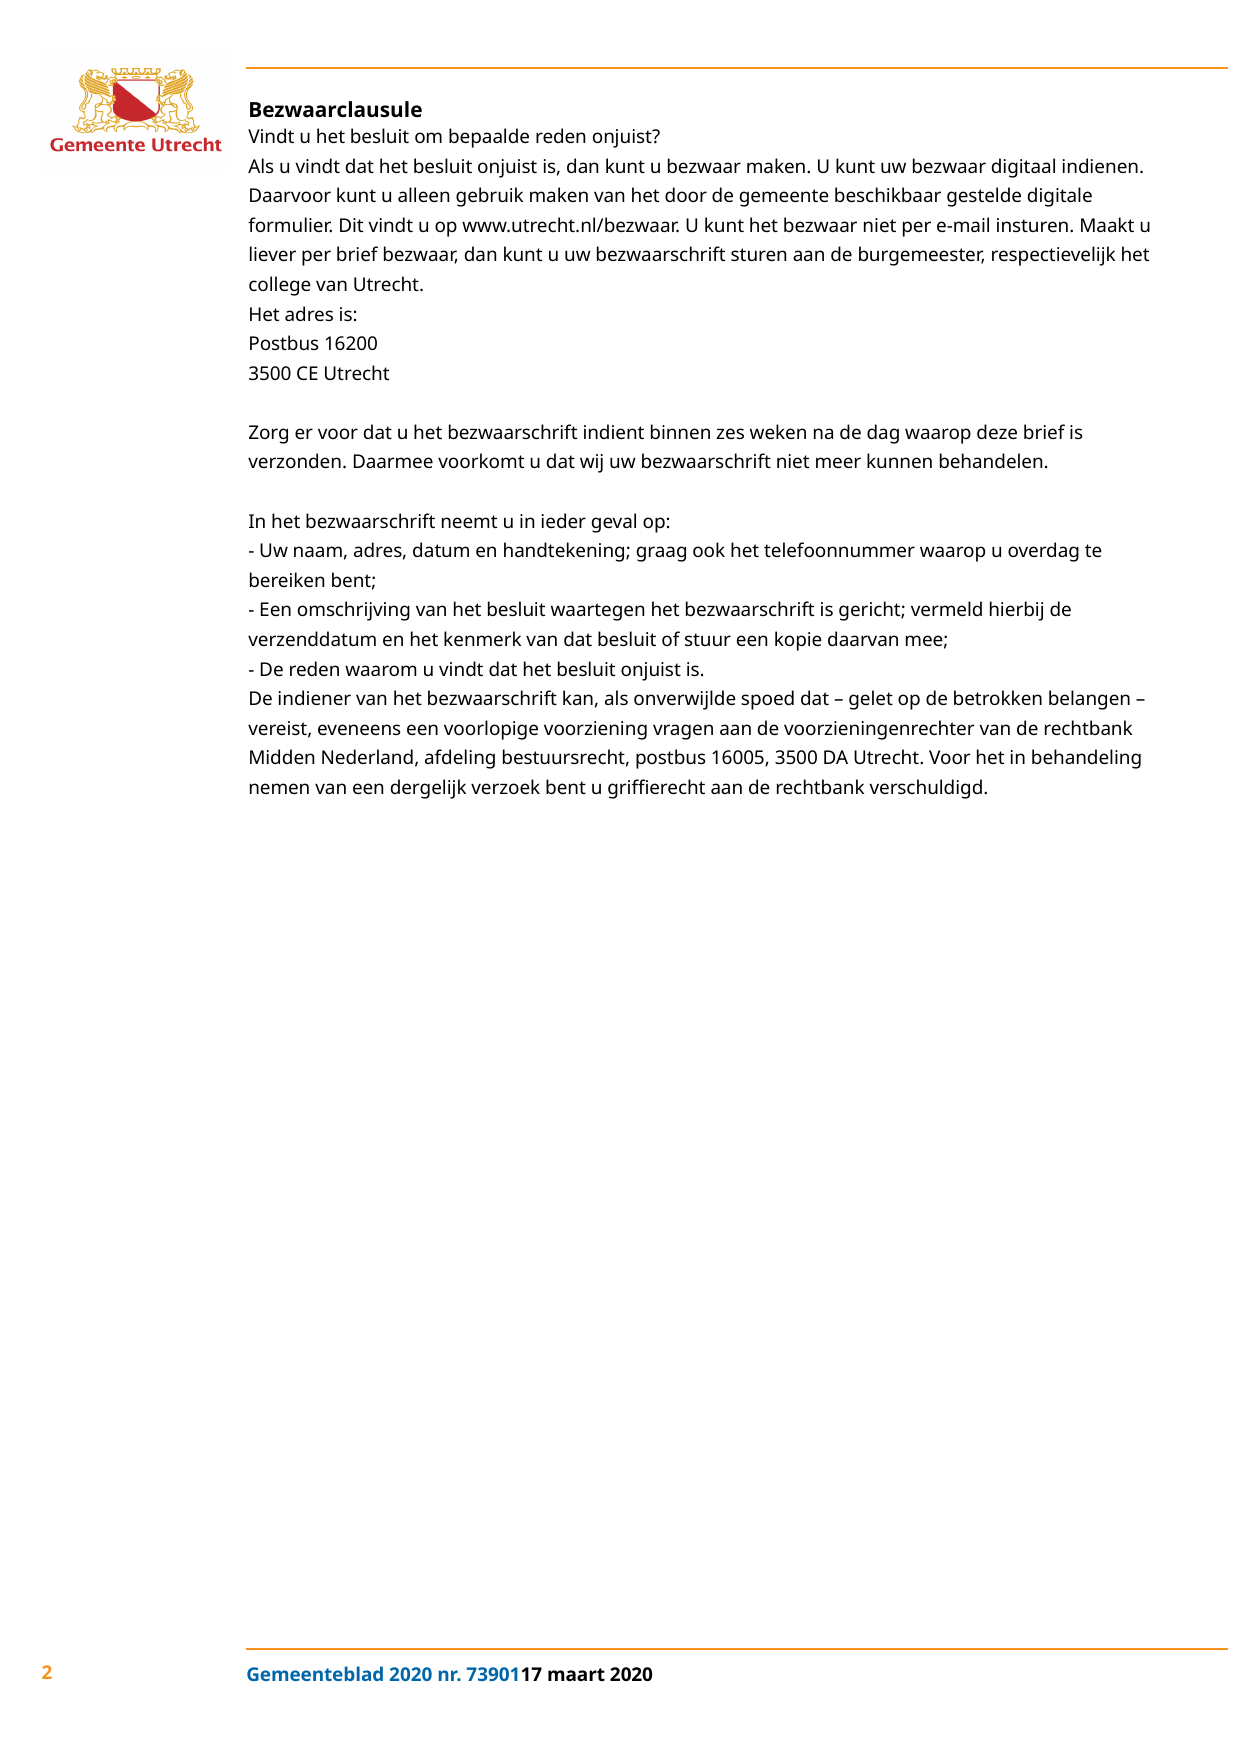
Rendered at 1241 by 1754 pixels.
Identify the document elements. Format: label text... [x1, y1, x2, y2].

text Postbus 16200 [248, 330, 1152, 356]
text - Een omschrijving van het besluit waartegen het bezwaarschrift is gericht; vermeld hierbij de verzenddatum en het kenmerk van dat besluit of stuur een kopie daarvan mee; [248, 597, 1152, 652]
text Bezwaarclausule [248, 95, 1152, 123]
text Als u vindt dat het besluit onjuist is, dan kunt u bezwaar maken. U kunt uw bezwaar digitaal indienen. Daarvoor kunt u alleen gebruik maken van het door de gemeente beschikbaar gestelde digitale formulier. Dit vindt u op www.utrecht.nl/bezwaar. U kunt het bezwaar niet per e-mail insturen. Maakt u liever per brief bezwaar, dan kunt u uw bezwaarschrift sturen aan de burgemeester, respectievelijk het college van Utrecht. [248, 153, 1152, 297]
text Vindt u het besluit om bepaalde reden onjuist? [248, 123, 1152, 149]
text Het adres is: [248, 301, 1152, 327]
text In het bezwaarschrift neemt u in ieder geval op: [248, 508, 1152, 534]
text - Uw naam, adres, datum en handtekening; graag ook het telefoonnummer waarop u overdag te bereiken bent; [248, 537, 1152, 593]
text 3500 CE Utrecht [248, 360, 1152, 386]
picture [41, 47, 231, 172]
text - De reden waarom u vindt dat het besluit onjuist is. [248, 656, 1152, 682]
text Zorg er voor dat u het bezwaarschrift indient binnen zes weken na de dag waarop deze brief is verzonden. Daarmee voorkomt u dat wij uw bezwaarschrift niet meer kunnen behandelen. [248, 419, 1152, 474]
text De indiener van het bezwaarschrift kan, als onverwijlde spoed dat – gelet op de betrokken belangen – vereist, eveneens een voorlopige voorziening vragen aan de voorzieningenrechter van de rechtbank Midden Nederland, afdeling bestuursrecht, postbus 16005, 3500 DA Utrecht. Voor het in behandeling nemen van een dergelijk verzoek bent u griffierecht aan de rechtbank verschuldigd. [248, 685, 1152, 800]
